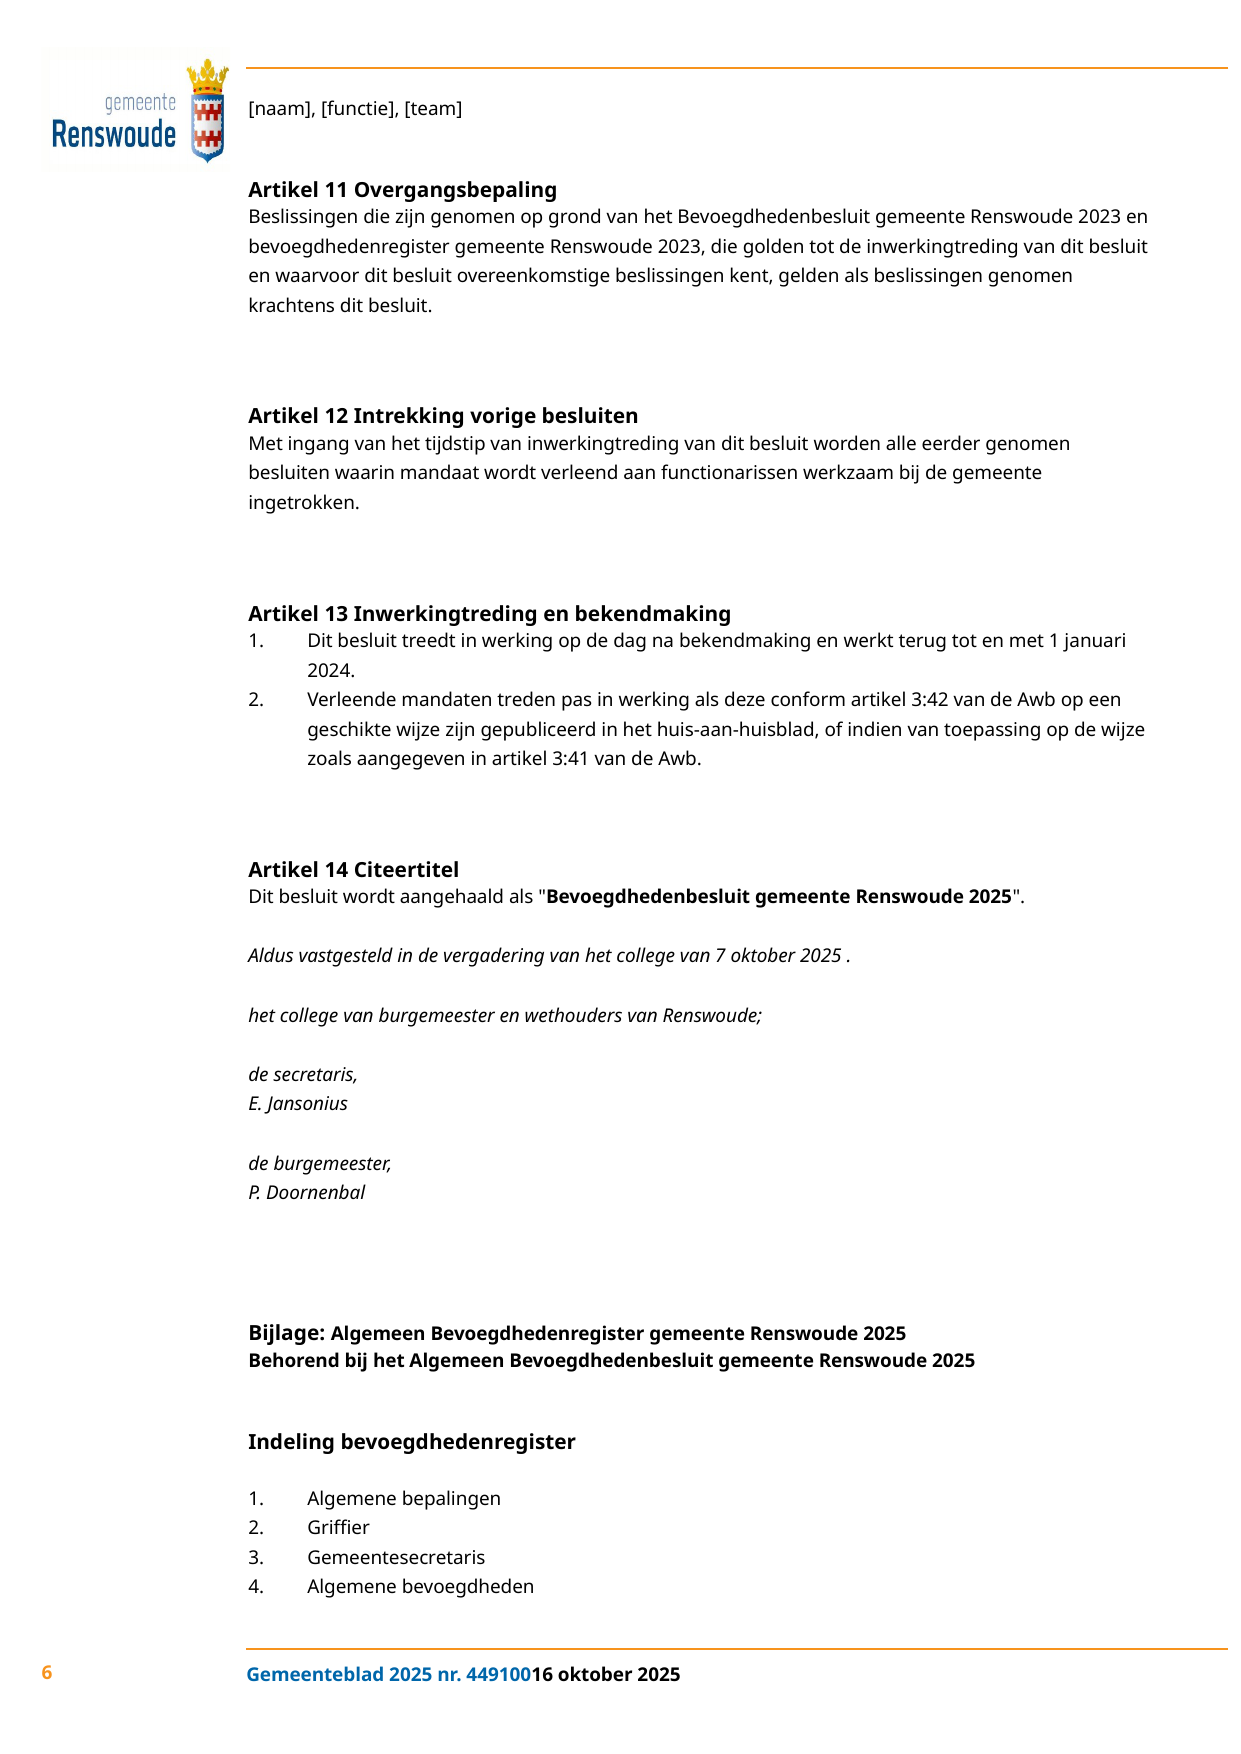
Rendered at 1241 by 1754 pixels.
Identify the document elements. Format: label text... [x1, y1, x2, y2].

picture [41, 47, 231, 172]
text het college van burgemeester en wethouders van Renswoude; [248, 1002, 1152, 1028]
text de secretaris, [248, 1061, 1152, 1087]
list Algemene bevoegdheden [248, 1574, 1152, 1599]
text Behorend bij het Algemeen Bevoegdhedenbesluit gemeente Renswoude 2025 [248, 1347, 1152, 1373]
text Artikel 14 Citeertitel [248, 855, 1152, 883]
text P. Doornenbal [248, 1179, 1152, 1205]
text Met ingang van het tijdstip van inwerkingtreding van dit besluit worden alle eerder genomen besluiten waarin mandaat wordt verleend aan functionarissen werkzaam bij de gemeente ingetrokken. [248, 430, 1152, 515]
list Dit besluit treedt in werking op de dag na bekendmaking en werkt terug tot en met 1 januari 2024. [248, 627, 1152, 682]
list Griffier [248, 1514, 1152, 1540]
text Artikel 11 Overgangsbepaling [248, 175, 1152, 203]
text de burgemeester, [248, 1150, 1152, 1176]
text Artikel 13 Inwerkingtreding en bekendmaking [248, 599, 1152, 627]
text Beslissingen die zijn genomen op grond van het Bevoegdhedenbesluit gemeente Renswoude 2023 en bevoegdhedenregister gemeente Renswoude 2023, die golden tot de inwerkingtreding van dit besluit en waarvoor dit besluit overeenkomstige beslissingen kent, gelden als beslissingen genomen krachtens dit besluit. [248, 203, 1152, 318]
text Aldus vastgesteld in de vergadering van het college van 7 oktober 2025 . [248, 943, 1152, 968]
text Indeling bevoegdhedenregister [248, 1427, 1152, 1455]
list Verleende mandaten treden pas in werking als deze conform artikel 3:42 van de Awb op een geschikte wijze zijn gepubliceerd in het huis-aan-huisblad, of indien van toepassing op de wijze zoals aangegeven in artikel 3:41 van de Awb. [248, 686, 1152, 771]
text Dit besluit wordt aangehaald als "Bevoegdhedenbesluit gemeente Renswoude 2025". [248, 883, 1152, 909]
text Artikel 12 Intrekking vorige besluiten [248, 402, 1152, 430]
list Algemene bepalingen [248, 1485, 1152, 1511]
text [naam], [functie], [team] [248, 95, 1152, 121]
list Gemeentesecretaris [248, 1544, 1152, 1570]
text E. Jansonius [248, 1091, 1152, 1116]
text Bijlage: Algemeen Bevoegdhedenregister gemeente Renswoude 2025 [248, 1318, 1152, 1347]
